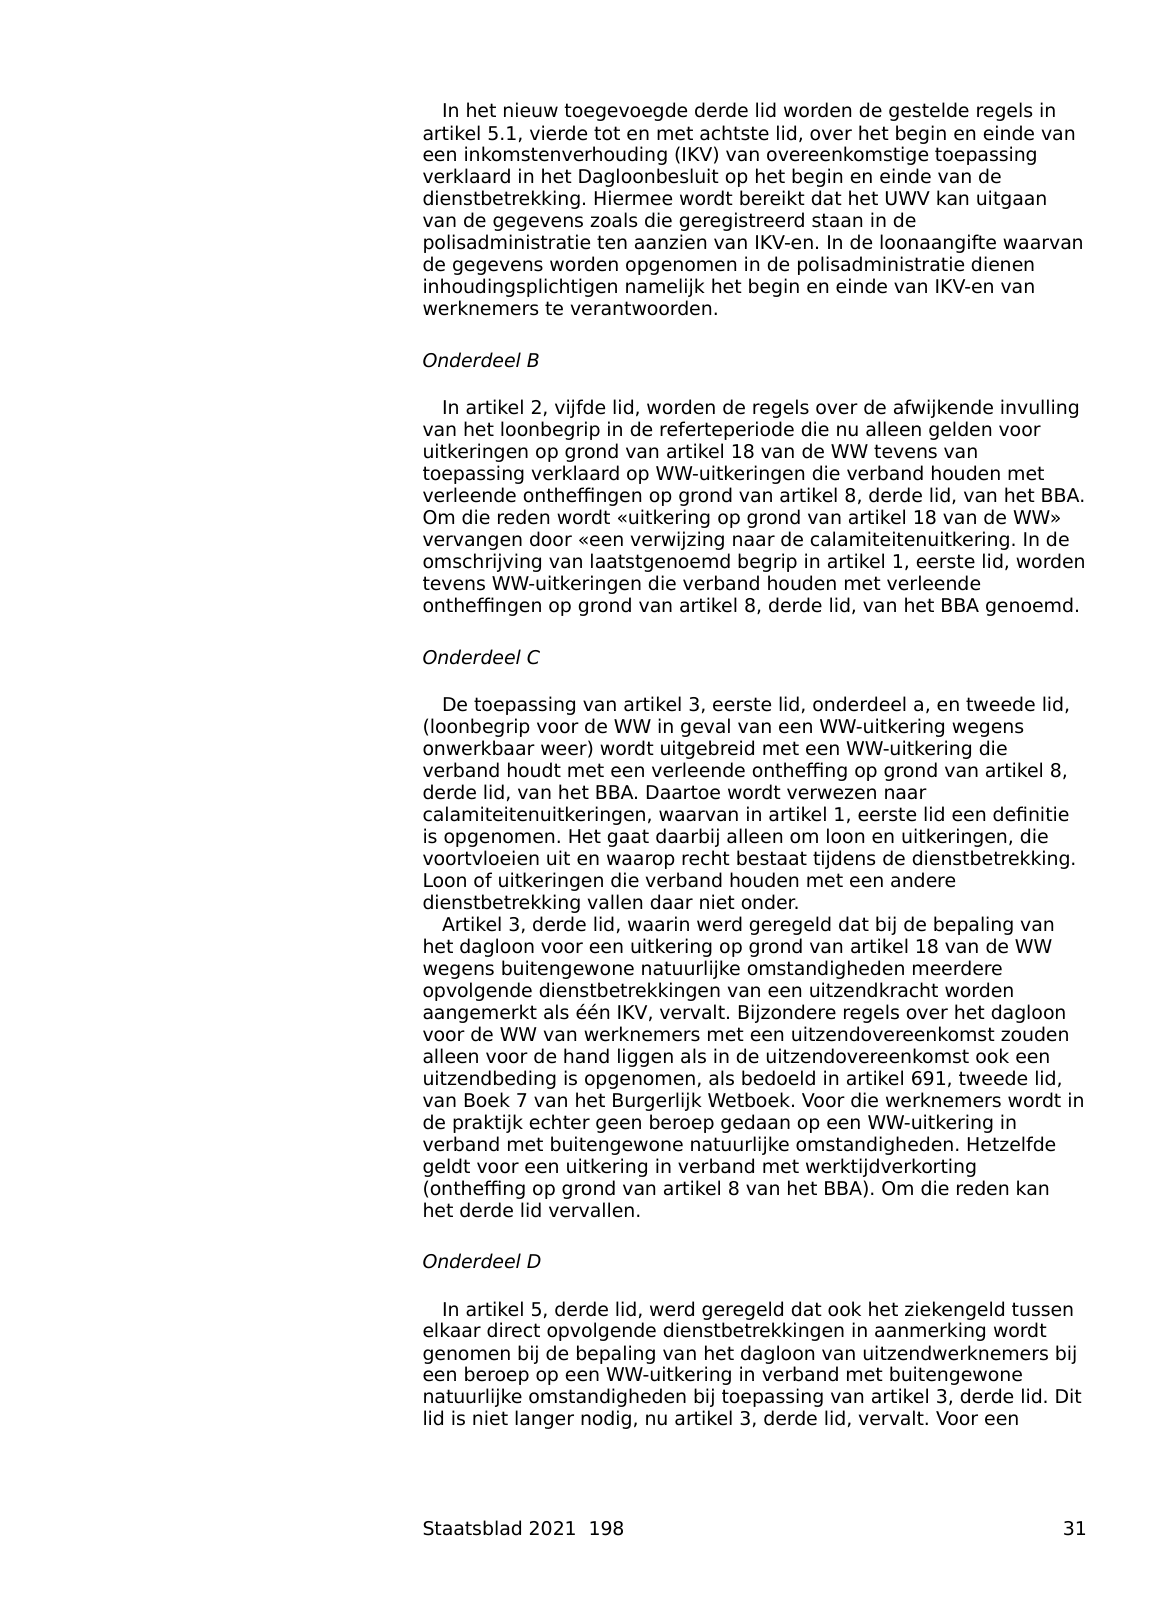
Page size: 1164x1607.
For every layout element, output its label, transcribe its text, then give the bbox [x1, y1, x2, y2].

text In artikel 2, vijfde lid, worden de regels over de afwijkende invulling van het loonbegrip in de referteperiode die nu alleen gelden voor uitkeringen op grond van artikel 18 van de WW tevens van toepassing verklaard op WW-uitkeringen die verband houden met verleende ontheffingen op grond van artikel 8, derde lid, van het BBA. Om die reden wordt «uitkering op grond van artikel 18 van de WW» vervangen door «een verwijzing naar de calamiteitenuitkering. In de omschrijving van laatstgenoemd begrip in artikel 1, eerste lid, worden tevens WW-uitkeringen die verband houden met verleende ontheffingen op grond van artikel 8, derde lid, van het BBA genoemd. [422, 397, 1087, 617]
subtitle Onderdeel B [422, 350, 1087, 372]
text In artikel 5, derde lid, werd geregeld dat ook het ziekengeld tussen elkaar direct opvolgende dienstbetrekkingen in aanmerking wordt genomen bij de bepaling van het dagloon van uitzendwerknemers bij een beroep op een WW-uitkering in verband met buitengewone natuurlijke omstandigheden bij toepassing van artikel 3, derde lid. Dit lid is niet langer nodig, nu artikel 3, derde lid, vervalt. Voor een [422, 1298, 1087, 1430]
text In het nieuw toegevoegde derde lid worden de gestelde regels in artikel 5.1, vierde tot en met achtste lid, over het begin en einde van een inkomstenverhouding (IKV) van overeenkomstige toepassing verklaard in het Dagloonbesluit op het begin en einde van de dienstbetrekking. Hiermee wordt bereikt dat het UWV kan uitgaan van de gegevens zoals die geregistreerd staan in de polisadministratie ten aanzien van IKV-en. In de loonaangifte waarvan de gegevens worden opgenomen in de polisadministratie dienen inhoudingsplichtigen namelijk het begin en einde van IKV-en van werknemers te verantwoorden. [422, 100, 1087, 320]
subtitle Onderdeel D [422, 1251, 1087, 1273]
text Artikel 3, derde lid, waarin werd geregeld dat bij de bepaling van het dagloon voor een uitkering op grond van artikel 18 van de WW wegens buitengewone natuurlijke omstandigheden meerdere opvolgende dienstbetrekkingen van een uitzendkracht worden aangemerkt als één IKV, vervalt. Bijzondere regels over het dagloon voor de WW van werknemers met een uitzendovereenkomst zouden alleen voor de hand liggen als in de uitzendovereenkomst ook een uitzendbeding is opgenomen, als bedoeld in artikel 691, tweede lid, van Boek 7 van het Burgerlijk Wetboek. Voor die werknemers wordt in de praktijk echter geen beroep gedaan op een WW-uitkering in verband met buitengewone natuurlijke omstandigheden. Hetzelfde geldt voor een uitkering in verband met werktijdverkorting (ontheffing op grond van artikel 8 van het BBA). Om die reden kan het derde lid vervallen. [422, 914, 1087, 1221]
text De toepassing van artikel 3, eerste lid, onderdeel a, en tweede lid, (loonbegrip voor de WW in geval van een WW-uitkering wegens onwerkbaar weer) wordt uitgebreid met een WW-uitkering die verband houdt met een verleende ontheffing op grond van artikel 8, derde lid, van het BBA. Daartoe wordt verwezen naar calamiteitenuitkeringen, waarvan in artikel 1, eerste lid een definitie is opgenomen. Het gaat daarbij alleen om loon en uitkeringen, die voortvloeien uit en waarop recht bestaat tijdens de dienstbetrekking. Loon of uitkeringen die verband houden met een andere dienstbetrekking vallen daar niet onder. [422, 694, 1087, 914]
subtitle Onderdeel C [422, 647, 1087, 669]
